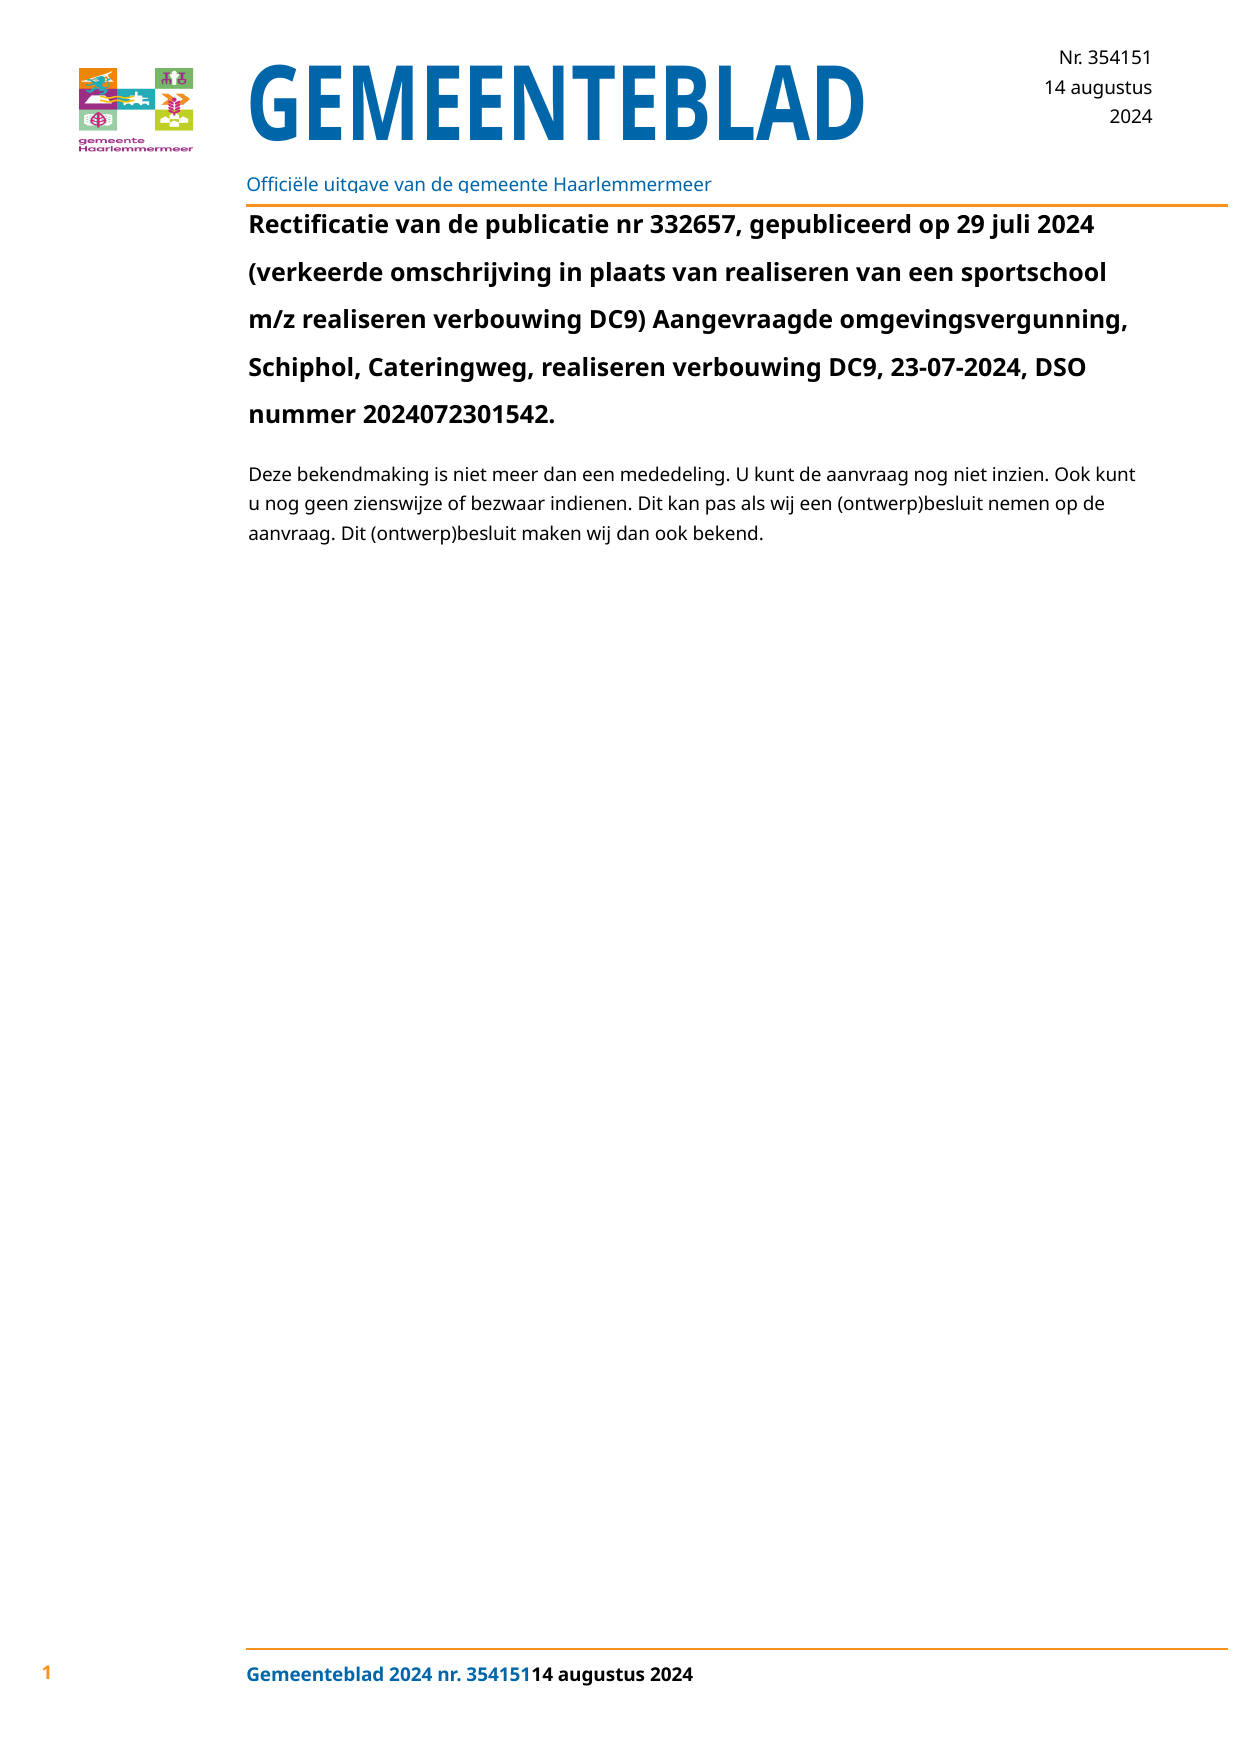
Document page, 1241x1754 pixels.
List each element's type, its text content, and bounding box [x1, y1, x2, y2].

picture [41, 47, 231, 172]
text Deze bekendmaking is niet meer dan een mededeling. U kunt de aanvraag nog niet inzien. Ook kunt u nog geen zienswijze of bezwaar indienen. Dit kan pas als wij een (ontwerp)besluit nemen op de aanvraag. Dit (ontwerp)besluit maken wij dan ook bekend. [248, 461, 1152, 546]
text Rectificatie van de publicatie nr 332657, gepubliceerd op 29 juli 2024 (verkeerde omschrijving in plaats van realiseren van een sportschool m/z realiseren verbouwing DC9) Aangevraagde omgevingsvergunning, Schiphol, Cateringweg, realiseren verbouwing DC9, 23-07-2024, DSO nummer 2024072301542. [248, 207, 1152, 431]
